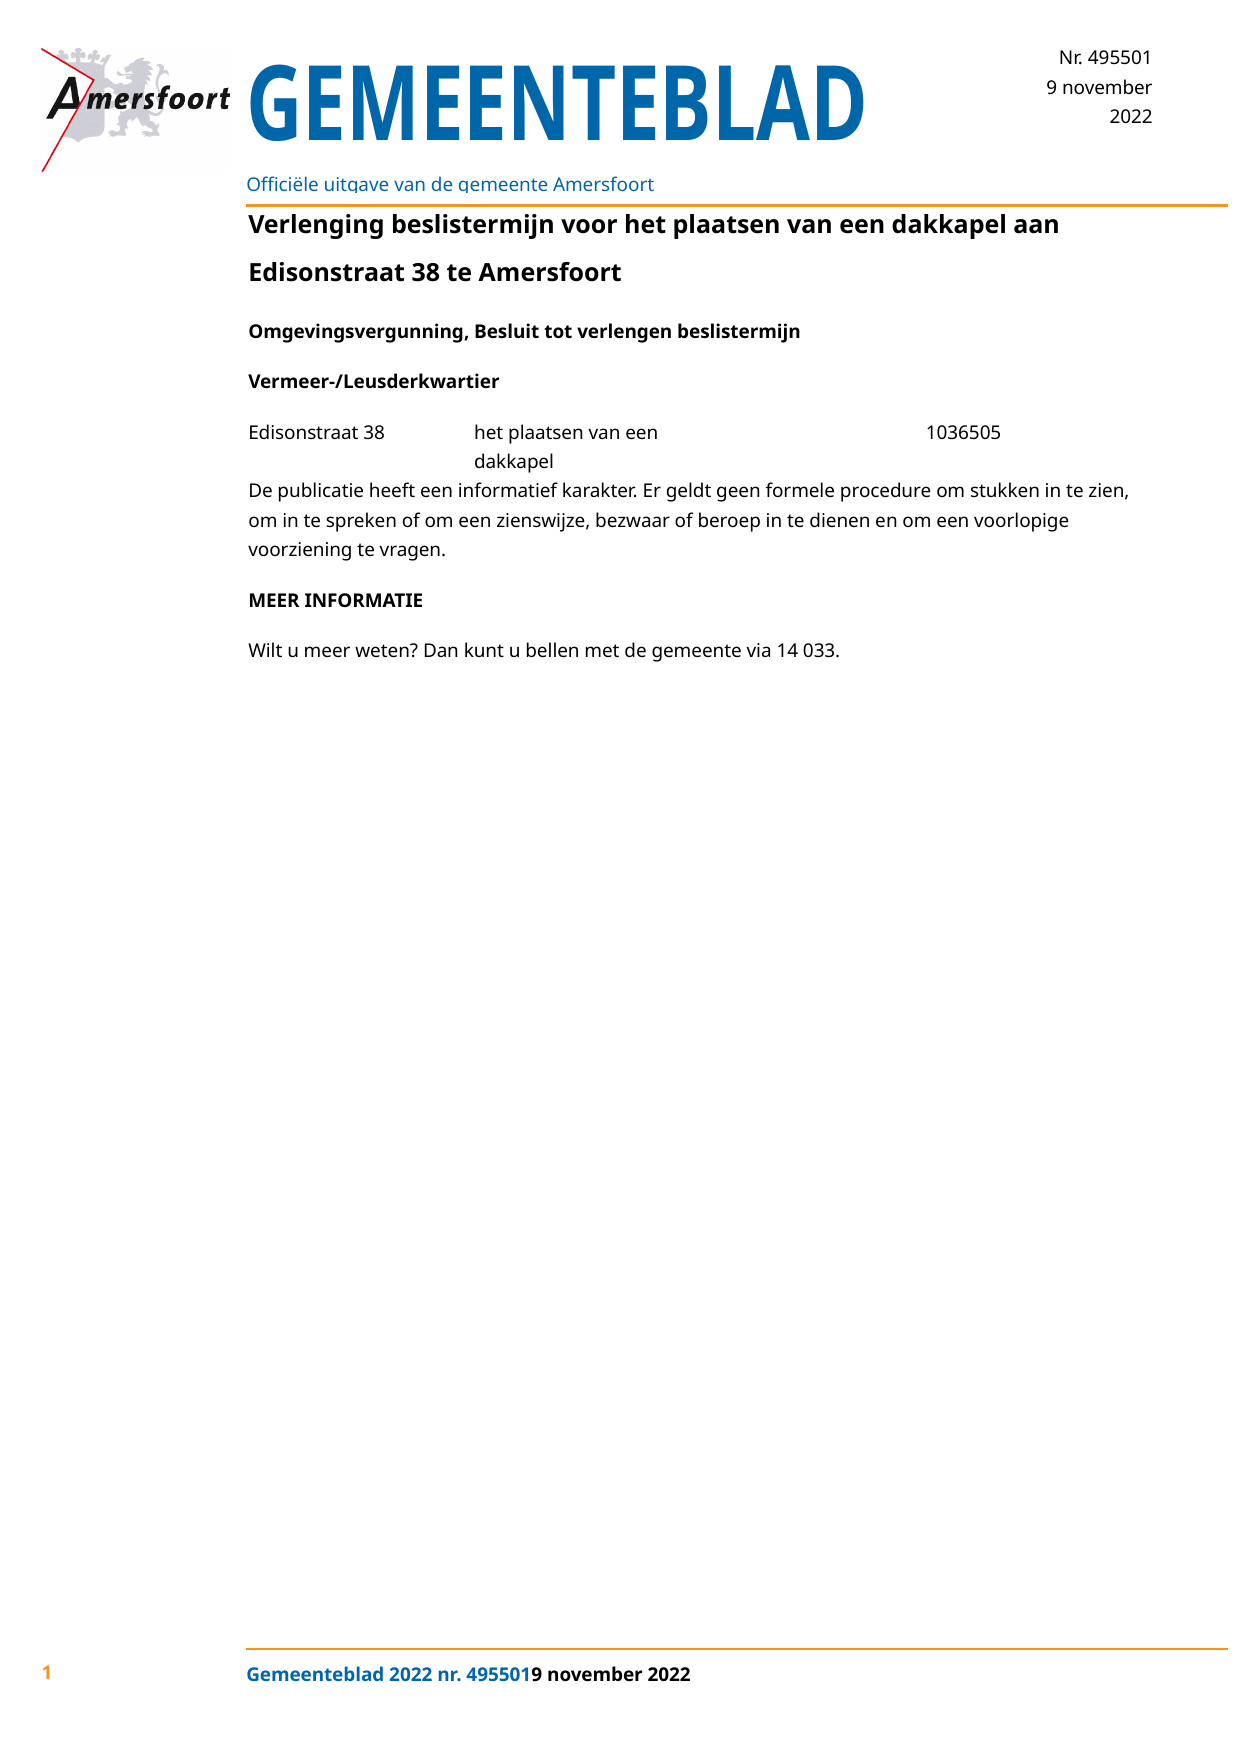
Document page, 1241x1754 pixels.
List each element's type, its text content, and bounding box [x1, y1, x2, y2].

table_header Edisonstraat 38 [248, 419, 474, 474]
text Wilt u meer weten? Dan kunt u bellen met de gemeente via 14 033. [248, 637, 1152, 663]
table_header [700, 419, 926, 474]
text Vermeer-/Leusderkwartier [248, 368, 1152, 394]
picture [41, 47, 231, 172]
table_header het plaatsen van een dakkapel [474, 419, 700, 474]
text Verlenging beslistermijn voor het plaatsen van een dakkapel aan Edisonstraat 38 te Amersfoort [248, 207, 1152, 288]
text De publicatie heeft een informatief karakter. Er geldt geen formele procedure om stukken in te zien, om in te spreken of om een zienswijze, bezwaar of beroep in te dienen en om een voorlopige voorziening te vragen. [248, 477, 1152, 562]
table_header 1036505 [926, 419, 1152, 474]
text MEER INFORMATIE [248, 587, 1152, 613]
text Omgevingsvergunning, Besluit tot verlengen beslistermijn [248, 318, 1152, 344]
